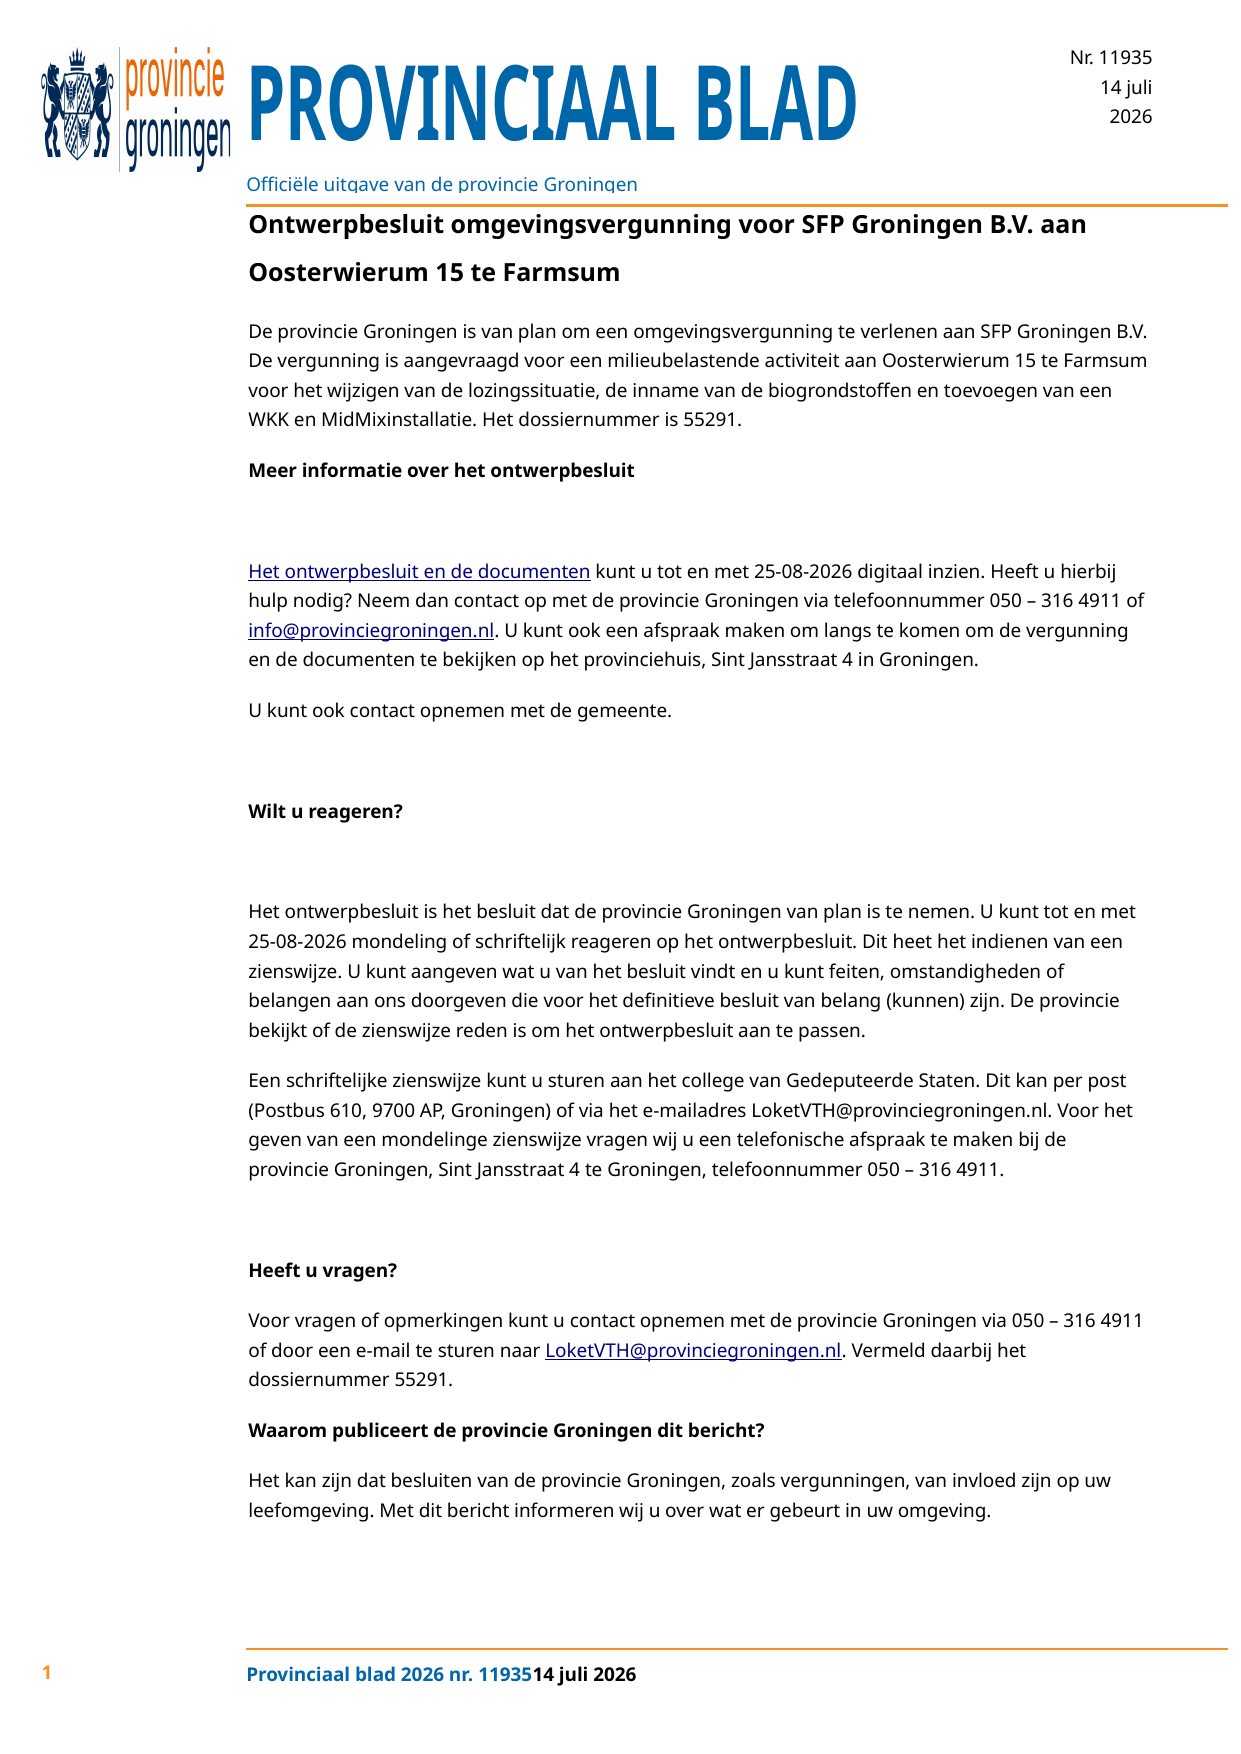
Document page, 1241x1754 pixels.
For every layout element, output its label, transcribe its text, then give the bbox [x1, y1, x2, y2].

text Een schriftelijke zienswijze kunt u sturen aan het college van Gedeputeerde Staten. Dit kan per post (Postbus 610, 9700 AP, Groningen) of via het e-mailadres LoketVTH@provinciegroningen.nl. Voor het geven van een mondelinge zienswijze vragen wij u een telefonische afspraak te maken bij de provincie Groningen, Sint Jansstraat 4 te Groningen, telefoonnummer 050 – 316 4911. [248, 1067, 1152, 1182]
text Het ontwerpbesluit en de documenten kunt u tot en met 25-08-2026 digitaal inzien. Heeft u hierbij hulp nodig? Neem dan contact op met de provincie Groningen via telefoonnummer 050 – 316 4911 of info@provinciegroningen.nl. U kunt ook een afspraak maken om langs te komen om de vergunning en de documenten te bekijken op het provinciehuis, Sint Jansstraat 4 in Groningen. [248, 558, 1152, 672]
text Het ontwerpbesluit is het besluit dat de provincie Groningen van plan is te nemen. U kunt tot en met 25-08-2026 mondeling of schriftelijk reageren op het ontwerpbesluit. Dit heet het indienen van een zienswijze. U kunt aangeven wat u van het besluit vindt en u kunt feiten, omstandigheden of belangen aan ons doorgeven die voor het definitieve besluit van belang (kunnen) zijn. De provincie bekijkt of de zienswijze reden is om het ontwerpbesluit aan te passen. [248, 899, 1152, 1043]
text Wilt u reageren? [248, 798, 1152, 824]
text Heeft u vragen? [248, 1257, 1152, 1283]
text Meer informatie over het ontwerpbesluit [248, 457, 1152, 483]
picture [41, 47, 231, 172]
text U kunt ook contact opnemen met de gemeente. [248, 697, 1152, 723]
text Ontwerpbesluit omgevingsvergunning voor SFP Groningen B.V. aan Oosterwierum 15 te Farmsum [248, 207, 1152, 288]
text Waarom publiceert de provincie Groningen dit bericht? [248, 1417, 1152, 1443]
text Voor vragen of opmerkingen kunt u contact opnemen met de provincie Groningen via 050 – 316 4911 of door een e-mail te sturen naar LoketVTH@provinciegroningen.nl. Vermeld daarbij het dossiernummer 55291. [248, 1307, 1152, 1392]
text De provincie Groningen is van plan om een omgevingsvergunning te verlenen aan SFP Groningen B.V. De vergunning is aangevraagd voor een milieubelastende activiteit aan Oosterwierum 15 te Farmsum voor het wijzigen van de lozingssituatie, de inname van de biogrondstoffen en toevoegen van een WKK en MidMixinstallatie. Het dossiernummer is 55291. [248, 318, 1152, 432]
text Het kan zijn dat besluiten van de provincie Groningen, zoals vergunningen, van invloed zijn op uw leefomgeving. Met dit bericht informeren wij u over wat er gebeurt in uw omgeving. [248, 1467, 1152, 1523]
